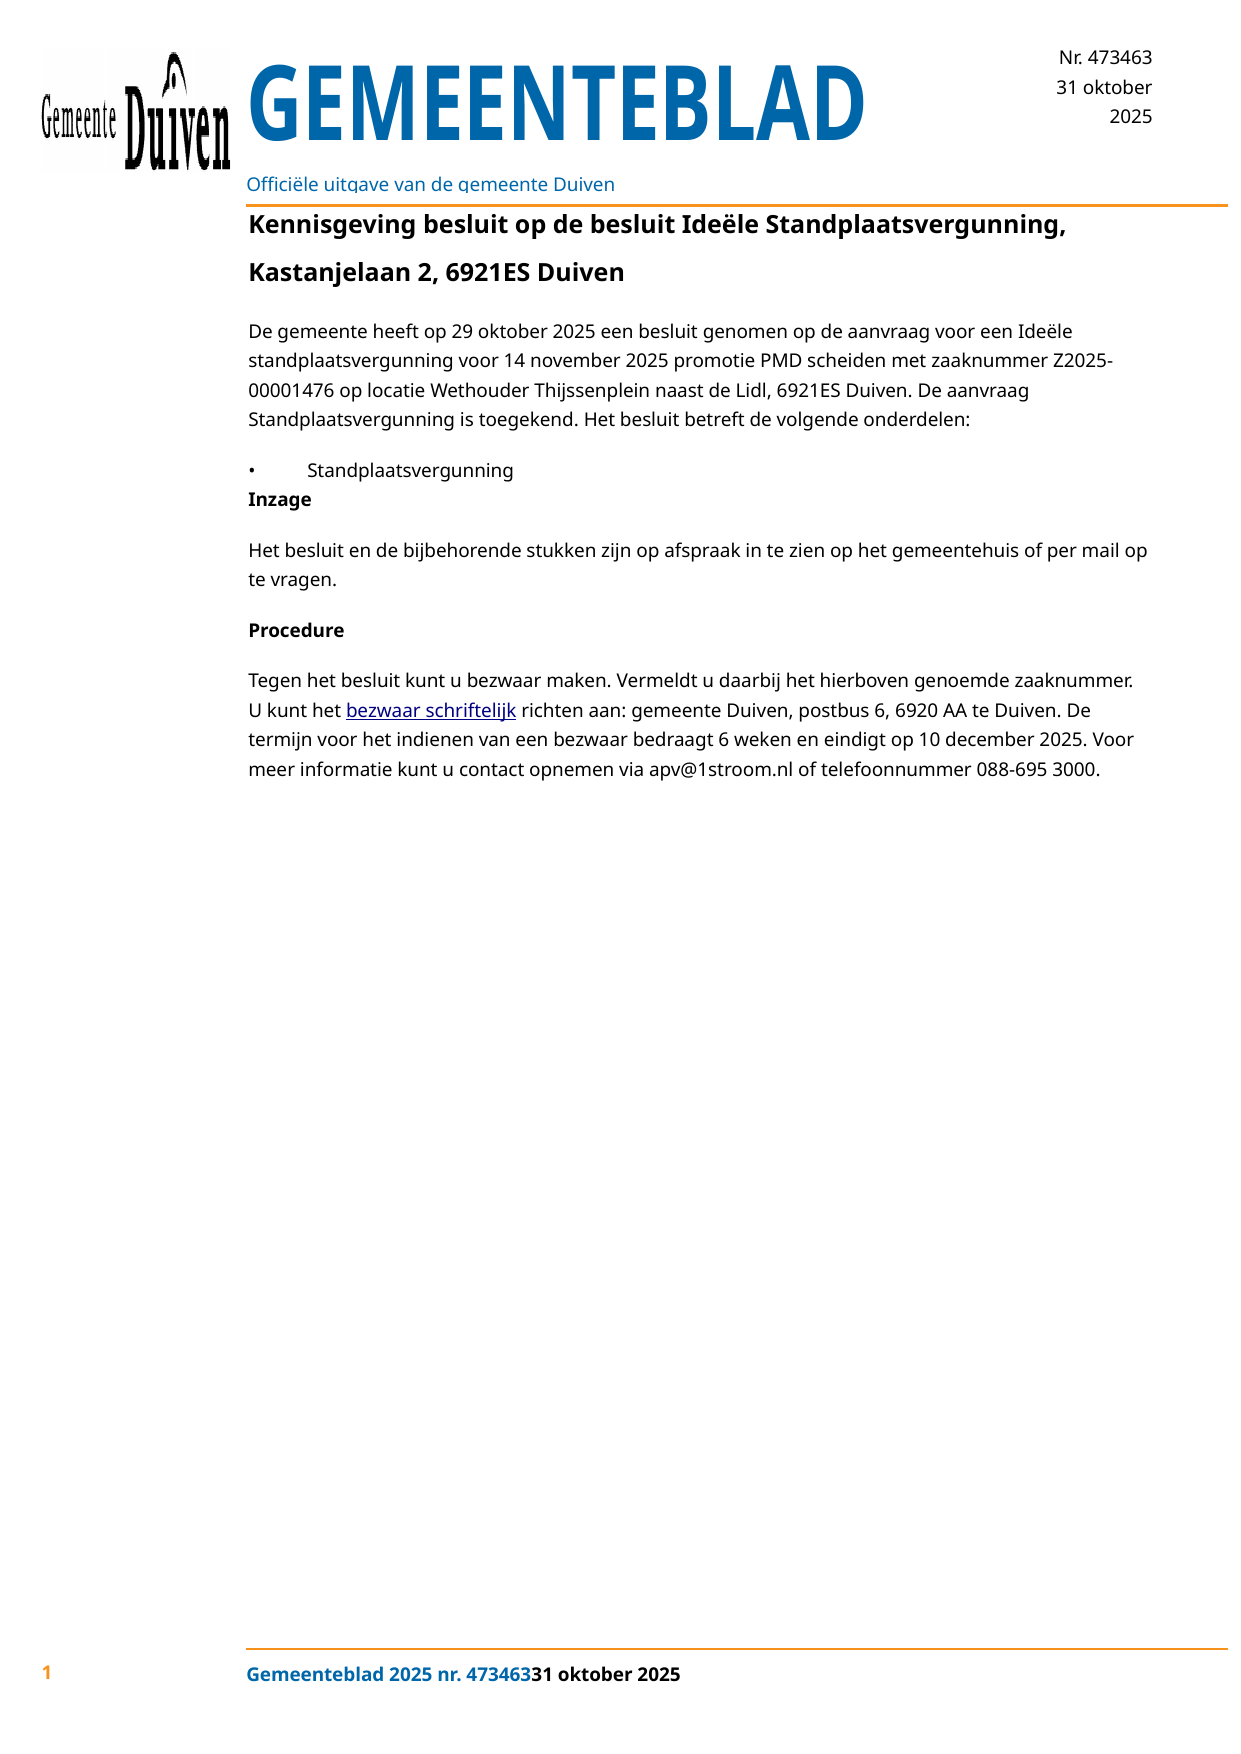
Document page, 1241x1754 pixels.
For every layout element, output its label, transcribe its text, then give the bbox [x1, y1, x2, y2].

text Tegen het besluit kunt u bezwaar maken. Vermeldt u daarbij het hierboven genoemde zaaknummer. U kunt het bezwaar schriftelijk richten aan: gemeente Duiven, postbus 6, 6920 AA te Duiven. De termijn voor het indienen van een bezwaar bedraagt 6 weken en eindigt op 10 december 2025. Voor meer informatie kunt u contact opnemen via apv@1stroom.nl of telefoonnummer 088-695 3000. [248, 667, 1152, 782]
list Standplaatsvergunning [248, 457, 1152, 483]
text De gemeente heeft op 29 oktober 2025 een besluit genomen op de aanvraag voor een Ideële standplaatsvergunning voor 14 november 2025 promotie PMD scheiden met zaaknummer Z2025-00001476 op locatie Wethouder Thijssenplein naast de Lidl, 6921ES Duiven. De aanvraag Standplaatsvergunning is toegekend. Het besluit betreft de volgende onderdelen: [248, 318, 1152, 432]
picture [41, 47, 231, 172]
text Inzage [248, 487, 1152, 512]
text Kennisgeving besluit op de besluit Ideële Standplaatsvergunning, Kastanjelaan 2, 6921ES Duiven [248, 207, 1152, 288]
text Het besluit en de bijbehorende stukken zijn op afspraak in te zien op het gemeentehuis of per mail op te vragen. [248, 537, 1152, 592]
text Procedure [248, 617, 1152, 643]
